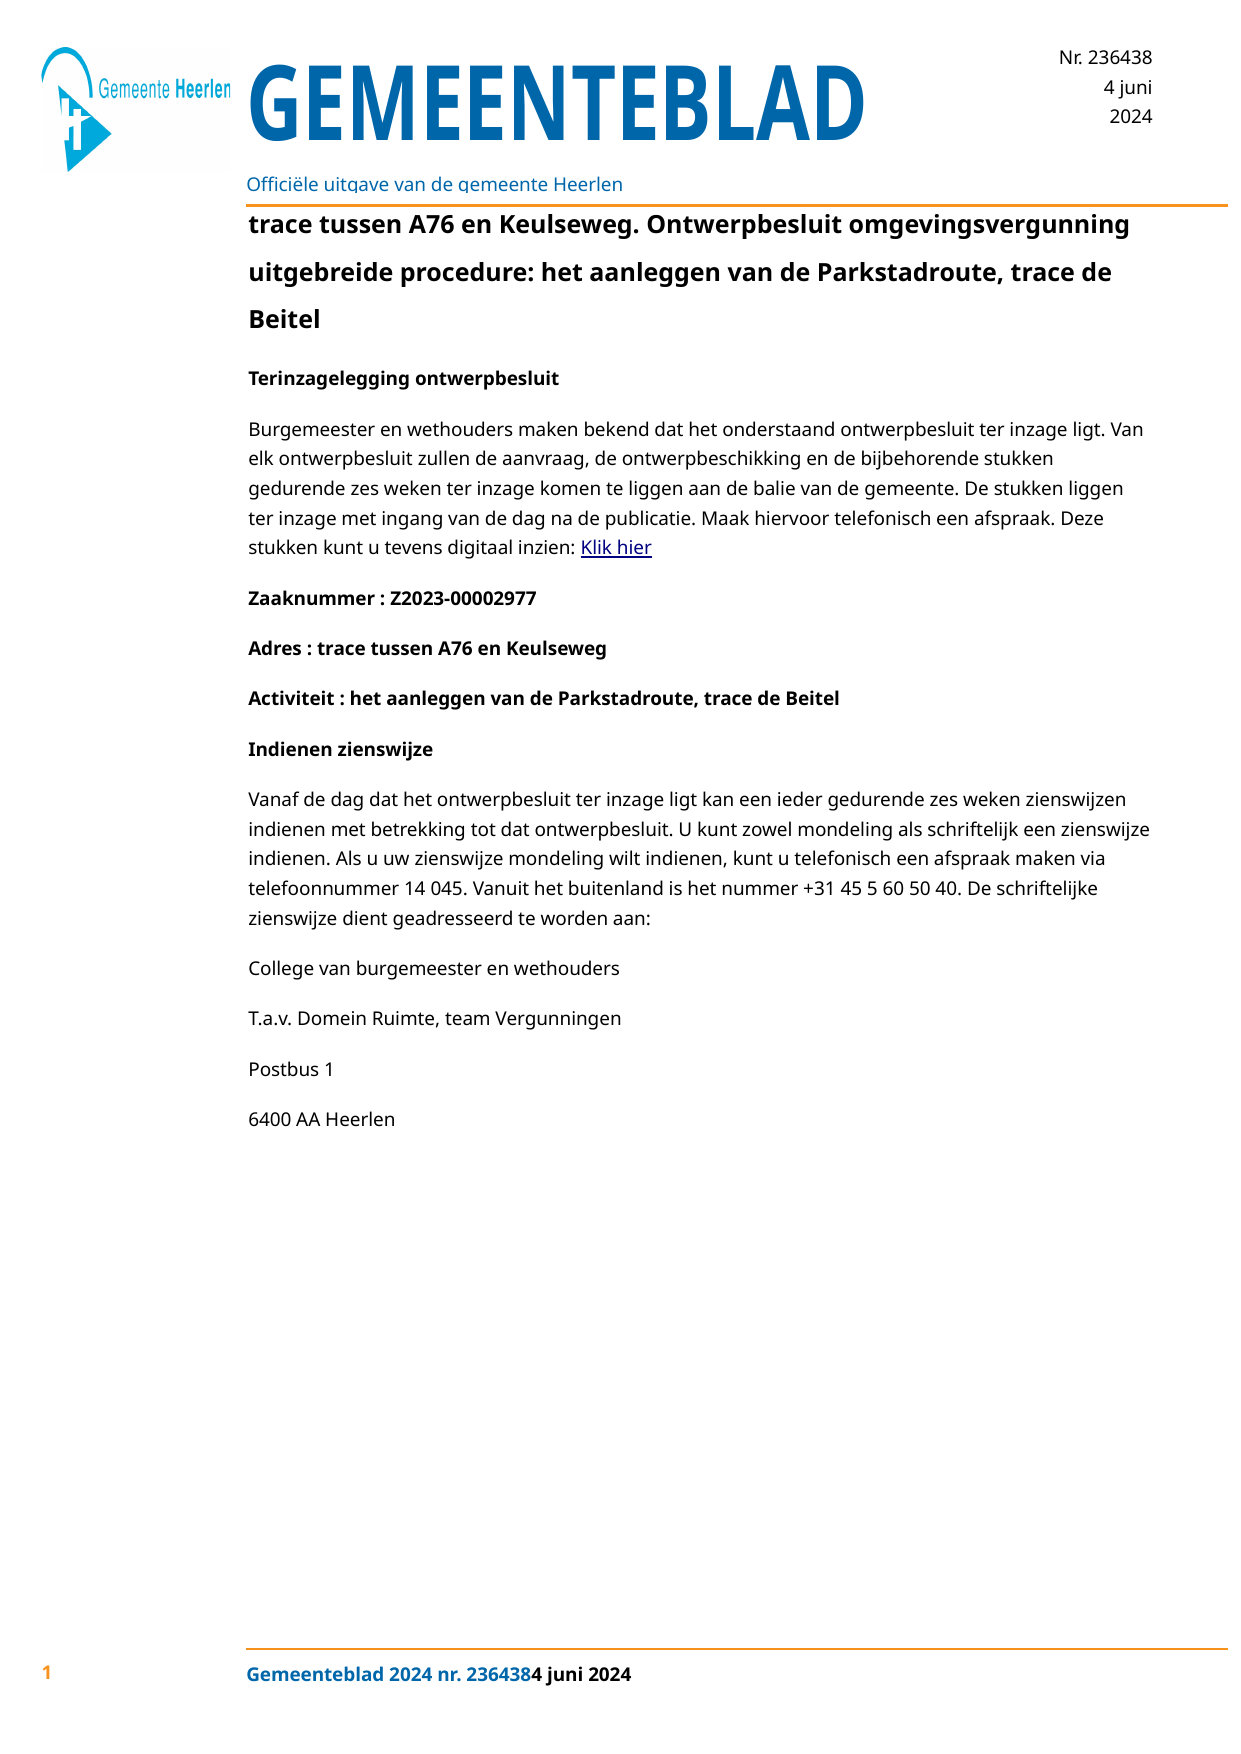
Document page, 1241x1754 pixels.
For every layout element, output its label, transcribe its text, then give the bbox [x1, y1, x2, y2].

text Terinzagelegging ontwerpbesluit [248, 366, 1152, 391]
text Indienen zienswijze [248, 736, 1152, 762]
picture [41, 47, 59, 70]
text Burgemeester en wethouders maken bekend dat het onderstaand ontwerpbesluit ter inzage ligt. Van elk ontwerpbesluit zullen de aanvraag, de ontwerpbeschikking en de bijbehorende stukken gedurende zes weken ter inzage komen te liggen aan de balie van de gemeente. De stukken liggen ter inzage met ingang van de dag na de publicatie. Maak hiervoor telefonisch een afspraak. Deze stukken kunt u tevens digitaal inzien: Klik hier [248, 416, 1152, 560]
text 6400 AA Heerlen [248, 1106, 1152, 1132]
text Zaaknummer : Z2023-00002977 [248, 585, 1152, 610]
text Adres : trace tussen A76 en Keulseweg [248, 635, 1152, 661]
text T.a.v. Domein Ruimte, team Vergunningen [248, 1006, 1152, 1031]
text College van burgemeester en wethouders [248, 955, 1152, 981]
text trace tussen A76 en Keulseweg. Ontwerpbesluit omgevingsvergunning uitgebreide procedure: het aanleggen van de Parkstadroute, trace de Beitel [248, 207, 1152, 336]
text Postbus 1 [248, 1056, 1152, 1082]
picture [41, 47, 231, 172]
text Vanaf de dag dat het ontwerpbesluit ter inzage ligt kan een ieder gedurende zes weken zienswijzen indienen met betrekking tot dat ontwerpbesluit. U kunt zowel mondeling als schriftelijk een zienswijze indienen. Als u uw zienswijze mondeling wilt indienen, kunt u telefonisch een afspraak maken via telefoonnummer 14 045. Vanuit het buitenland is het nummer +31 45 5 60 50 40. De schriftelijke zienswijze dient geadresseerd te worden aan: [248, 786, 1152, 930]
text Activiteit : het aanleggen van de Parkstadroute, trace de Beitel [248, 686, 1152, 711]
